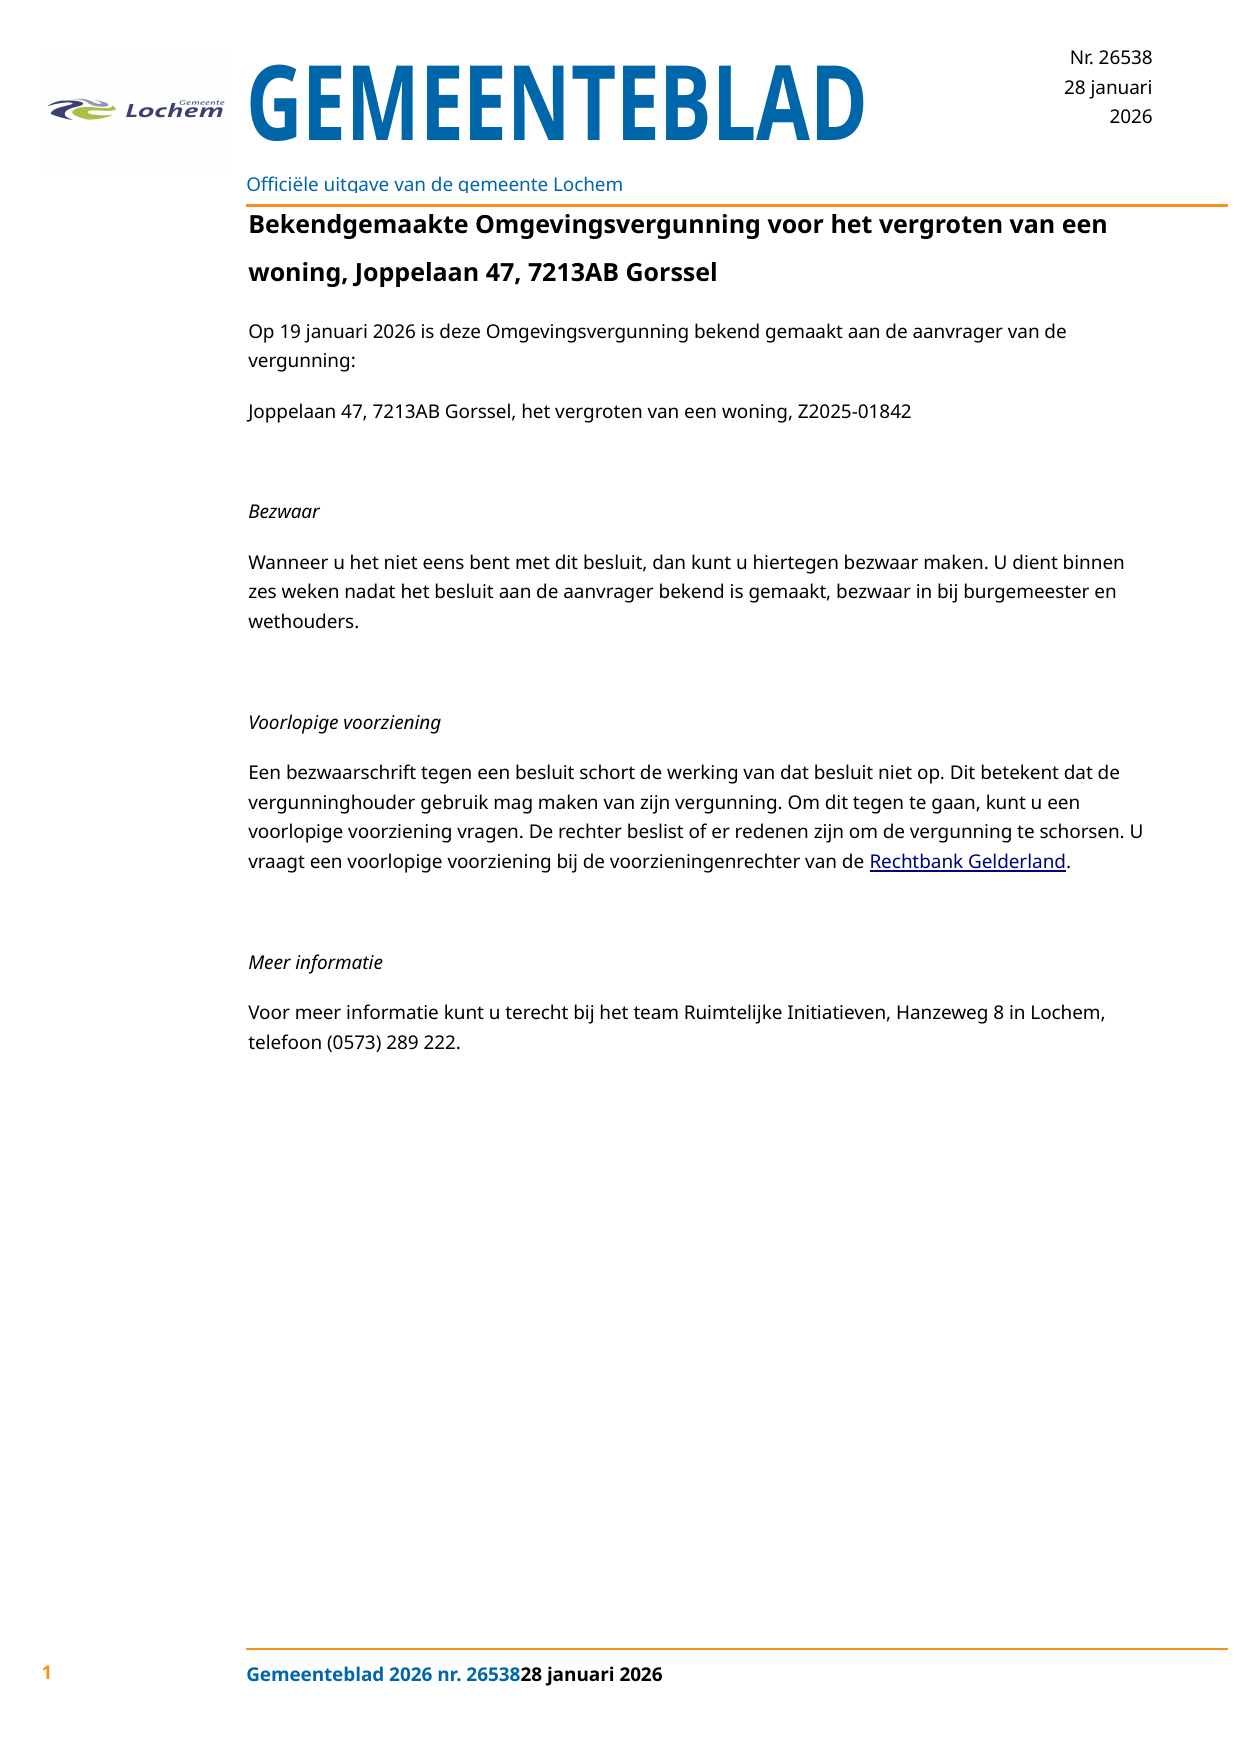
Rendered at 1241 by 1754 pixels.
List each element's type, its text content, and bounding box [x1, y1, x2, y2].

text Een bezwaarschrift tegen een besluit schort de werking van dat besluit niet op. Dit betekent dat de vergunninghouder gebruik mag maken van zijn vergunning. Om dit tegen te gaan, kunt u een voorlopige voorziening vragen. De rechter beslist of er redenen zijn om de vergunning te schorsen. U vraagt een voorlopige voorziening bij de voorzieningenrechter van de Rechtbank Gelderland. [248, 759, 1152, 874]
picture [41, 47, 231, 172]
text Voor meer informatie kunt u terecht bij het team Ruimtelijke Initiatieven, Hanzeweg 8 in Lochem, telefoon (0573) 289 222. [248, 999, 1152, 1055]
text Bezwaar [248, 499, 1152, 524]
text Bekendgemaakte Omgevingsvergunning voor het vergroten van een woning, Joppelaan 47, 7213AB Gorssel [248, 207, 1152, 288]
text Joppelaan 47, 7213AB Gorssel, het vergroten van een woning, Z2025-01842 [248, 398, 1152, 424]
text Meer informatie [248, 949, 1152, 975]
text Voorlopige voorziening [248, 709, 1152, 735]
text Op 19 januari 2026 is deze Omgevingsvergunning bekend gemaakt aan de aanvrager van de vergunning: [248, 318, 1152, 373]
text Wanneer u het niet eens bent met dit besluit, dan kunt u hiertegen bezwaar maken. U dient binnen zes weken nadat het besluit aan de aanvrager bekend is gemaakt, bezwaar in bij burgemeester en wethouders. [248, 549, 1152, 634]
